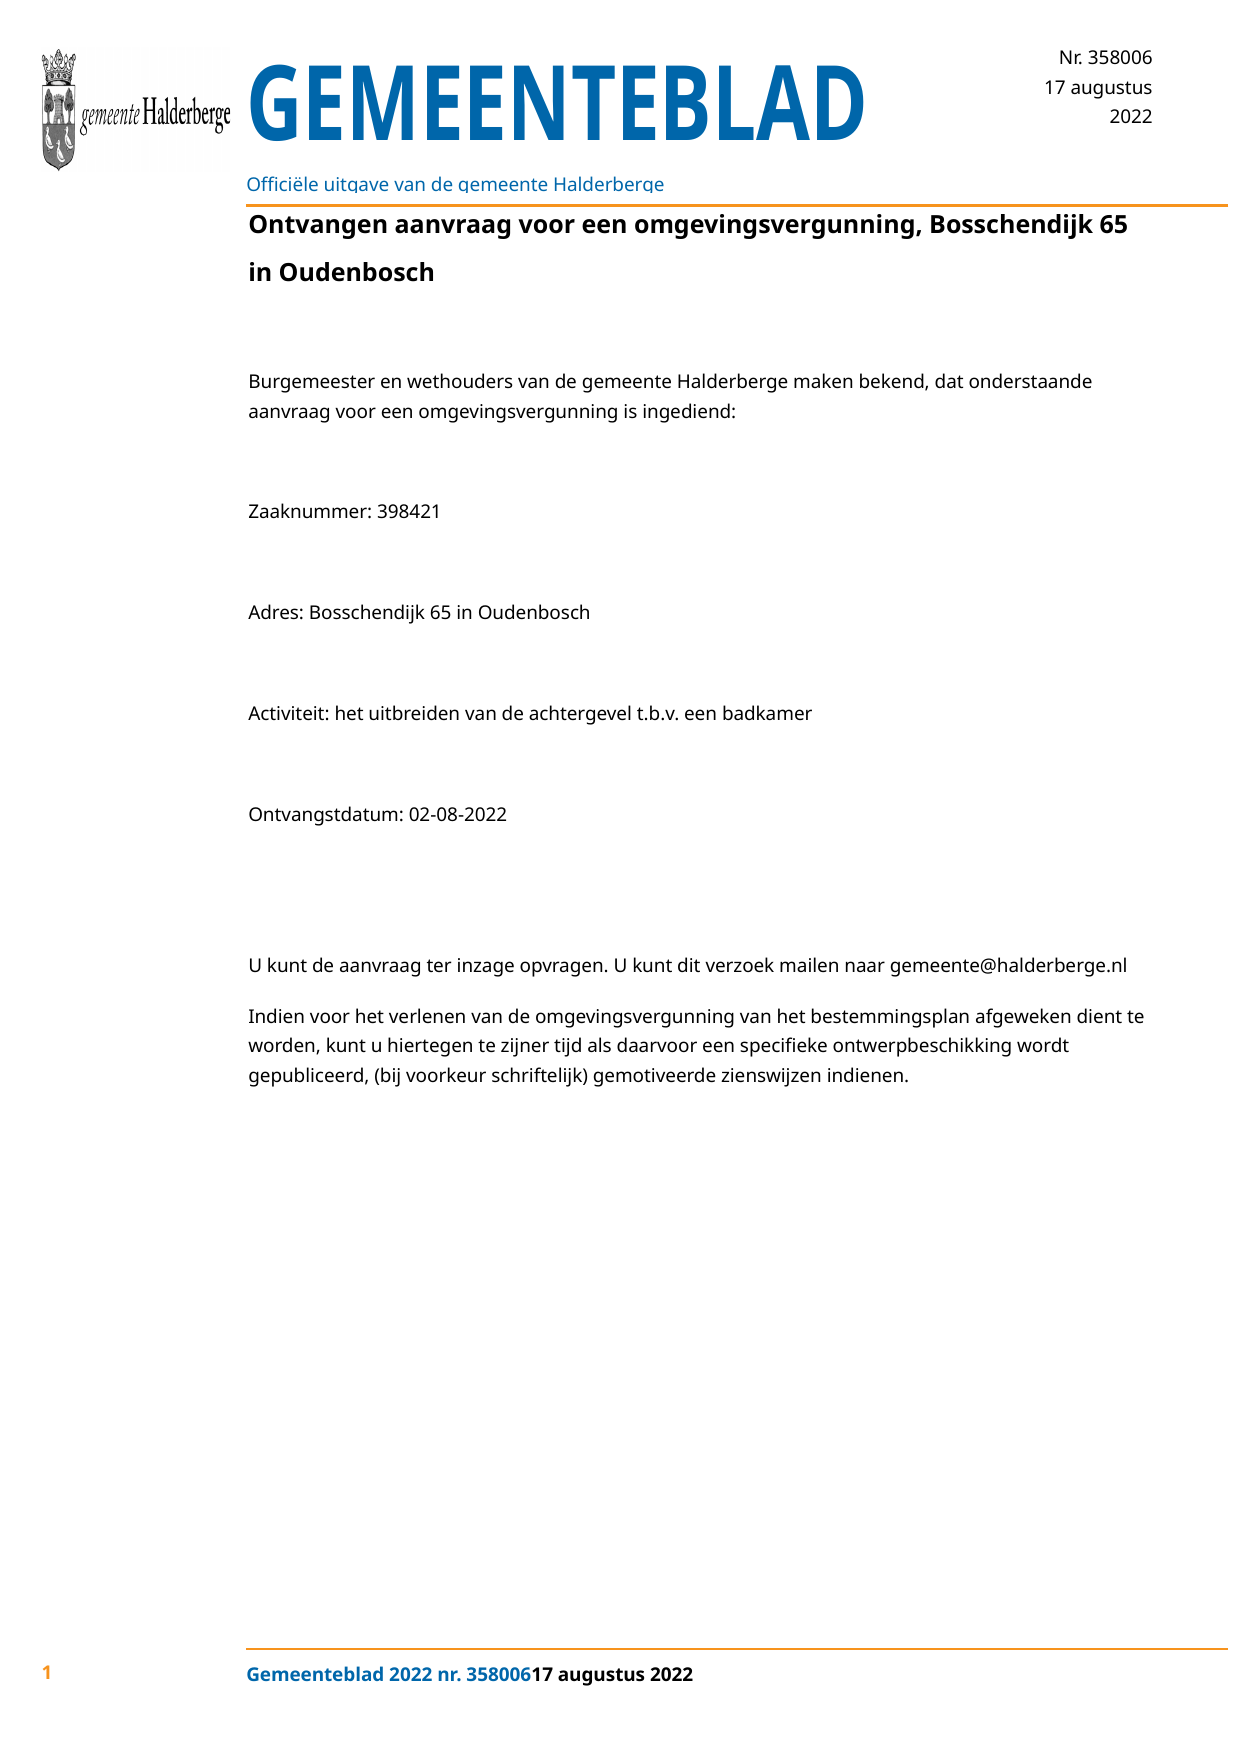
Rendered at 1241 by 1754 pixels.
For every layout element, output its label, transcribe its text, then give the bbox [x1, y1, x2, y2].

text Ontvangen aanvraag voor een omgevingsvergunning, Bosschendijk 65 in Oudenbosch [248, 207, 1152, 288]
picture [41, 47, 231, 172]
text U kunt de aanvraag ter inzage opvragen. U kunt dit verzoek mailen naar gemeente@halderberge.nl [248, 952, 1152, 978]
text Zaaknummer: 398421 [248, 499, 1152, 524]
text Activiteit: het uitbreiden van de achtergevel t.b.v. een badkamer [248, 700, 1152, 726]
text Indien voor het verlenen van de omgevingsvergunning van het bestemmingsplan afgeweken dient te worden, kunt u hiertegen te zijner tijd als daarvoor een specifieke ontwerpbeschikking wordt gepubliceerd, (bij voorkeur schriftelijk) gemotiveerde zienswijzen indienen. [248, 1003, 1152, 1088]
text Ontvangstdatum: 02-08-2022 [248, 801, 1152, 827]
text Burgemeester en wethouders van de gemeente Halderberge maken bekend, dat onderstaande aanvraag voor een omgevingsvergunning is ingediend: [248, 368, 1152, 424]
text Adres: Bosschendijk 65 in Oudenbosch [248, 599, 1152, 625]
